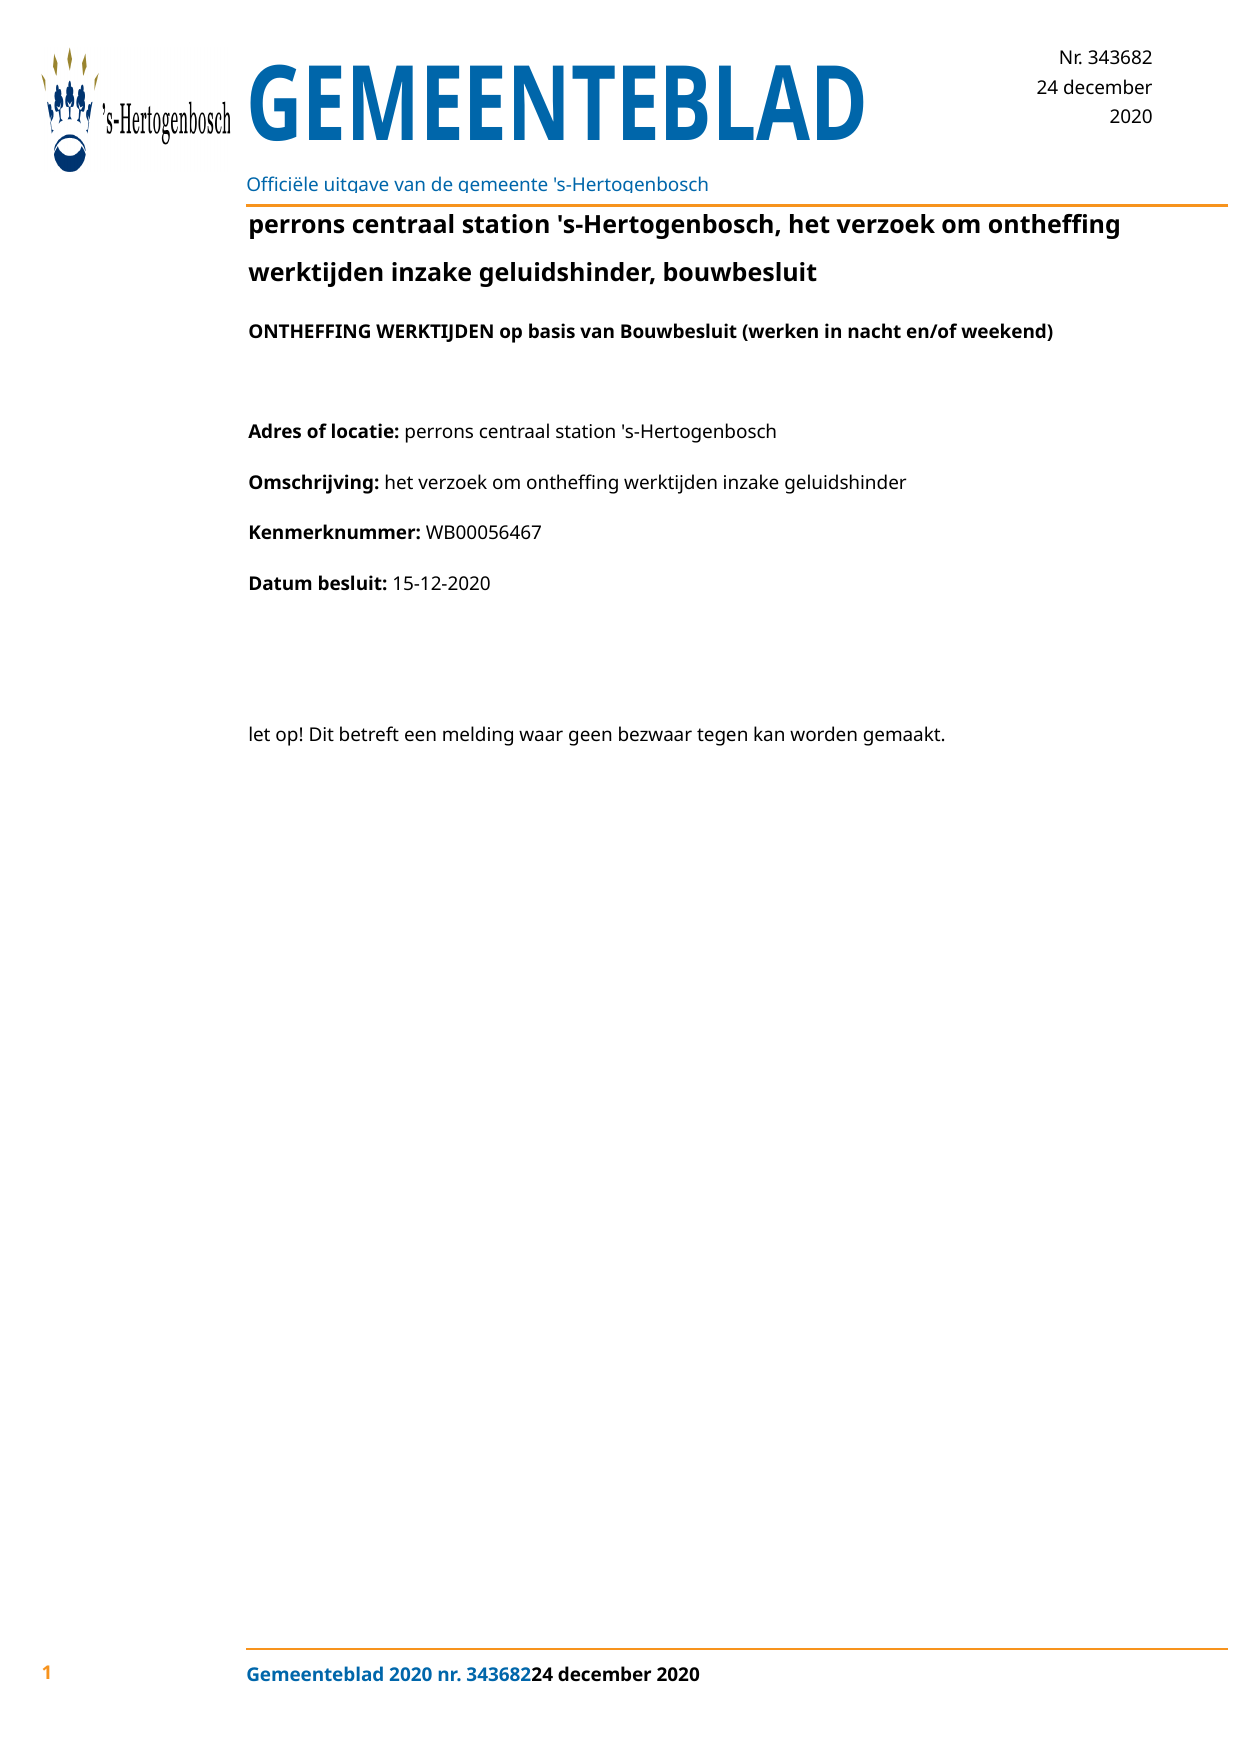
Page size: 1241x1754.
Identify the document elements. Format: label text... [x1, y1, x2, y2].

text ONTHEFFING WERKTIJDEN op basis van Bouwbesluit (werken in nacht en/of weekend) [248, 318, 1152, 344]
text Datum besluit: 15-12-2020 [248, 570, 1152, 596]
text Adres of locatie: perrons centraal station 's-Hertogenbosch [248, 419, 1152, 444]
text let op! Dit betreft een melding waar geen bezwaar tegen kan worden gemaakt. [248, 721, 1152, 747]
text Kenmerknummer: WB00056467 [248, 519, 1152, 545]
text Omschrijving: het verzoek om ontheffing werktijden inzake geluidshinder [248, 469, 1152, 495]
text perrons centraal station 's-Hertogenbosch, het verzoek om ontheffing werktijden inzake geluidshinder, bouwbesluit [248, 207, 1152, 288]
picture [41, 47, 231, 172]
